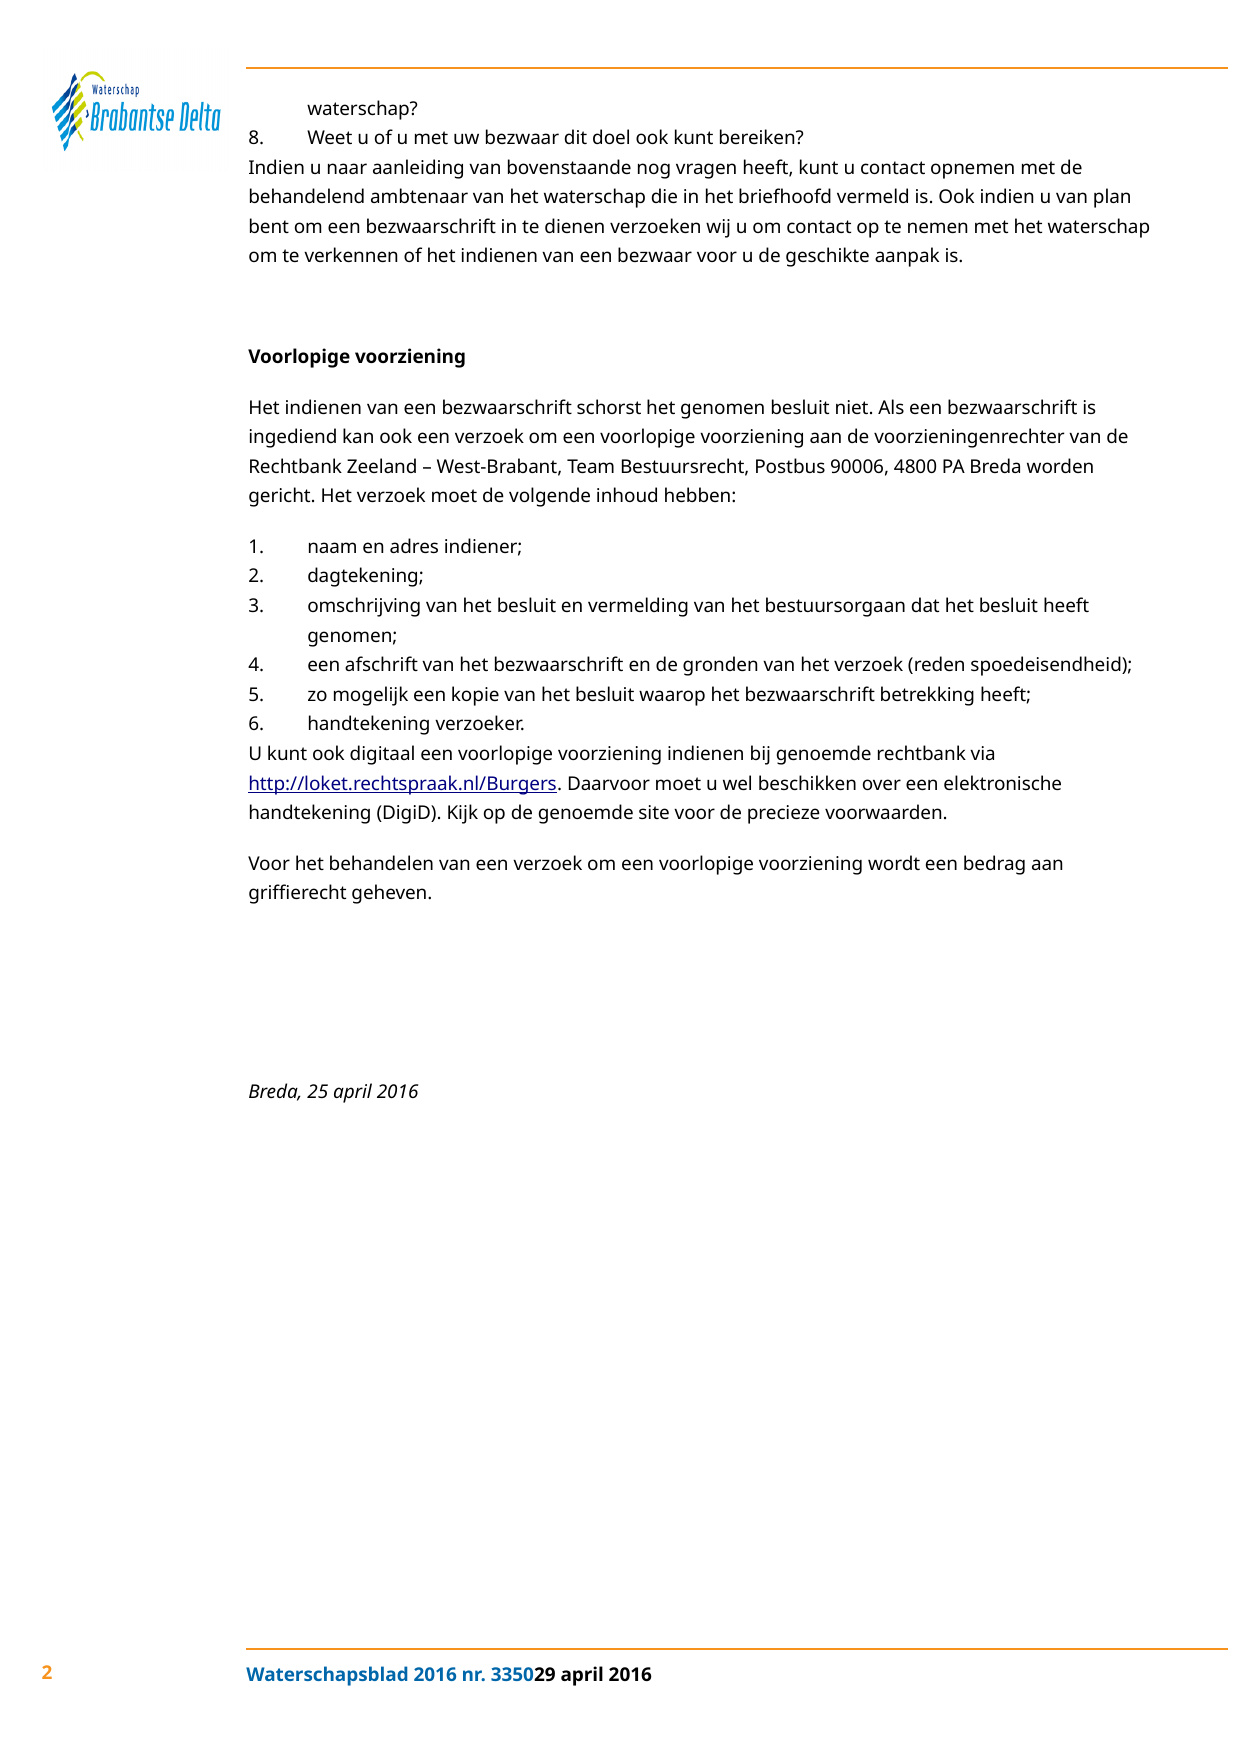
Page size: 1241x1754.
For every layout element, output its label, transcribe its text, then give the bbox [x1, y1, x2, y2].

picture [41, 47, 231, 172]
text Breda, 25 april 2016 [248, 1078, 1152, 1104]
text Voorlopige voorziening [248, 343, 1152, 369]
text U kunt ook digitaal een voorlopige voorziening indienen bij genoemde rechtbank via http://loket.rechtspraak.nl/Burgers. Daarvoor moet u wel beschikken over een elektronische handtekening (DigiD). Kijk op de genoemde site voor de precieze voorwaarden. [248, 740, 1152, 825]
list waterschap? [248, 95, 1152, 121]
list omschrijving van het besluit en vermelding van het bestuursorgaan dat het besluit heeft genomen; [248, 592, 1152, 648]
text Indien u naar aanleiding van bovenstaande nog vragen heeft, kunt u contact opnemen met de behandelend ambtenaar van het waterschap die in het briefhoofd vermeld is. Ook indien u van plan bent om een bezwaarschrift in te dienen verzoeken wij u om contact op te nemen met het waterschap om te verkennen of het indienen van een bezwaar voor u de geschikte aanpak is. [248, 154, 1152, 268]
list zo mogelijk een kopie van het besluit waarop het bezwaarschrift betrekking heeft; [248, 681, 1152, 707]
list handtekening verzoeker. [248, 711, 1152, 736]
list naam en adres indiener; [248, 533, 1152, 559]
text Voor het behandelen van een verzoek om een voorlopige voorziening wordt een bedrag aan griffierecht geheven. [248, 850, 1152, 905]
list een afschrift van het bezwaarschrift en de gronden van het verzoek (reden spoedeisendheid); [248, 651, 1152, 677]
list Weet u of u met uw bezwaar dit doel ook kunt bereiken? [248, 124, 1152, 150]
list dagtekening; [248, 563, 1152, 588]
text Het indienen van een bezwaarschrift schorst het genomen besluit niet. Als een bezwaarschrift is ingediend kan ook een verzoek om een voorlopige voorziening aan de voorzieningenrechter van de Rechtbank Zeeland – West-Brabant, Team Bestuursrecht, Postbus 90006, 4800 PA Breda worden gericht. Het verzoek moet de volgende inhoud hebben: [248, 394, 1152, 508]
